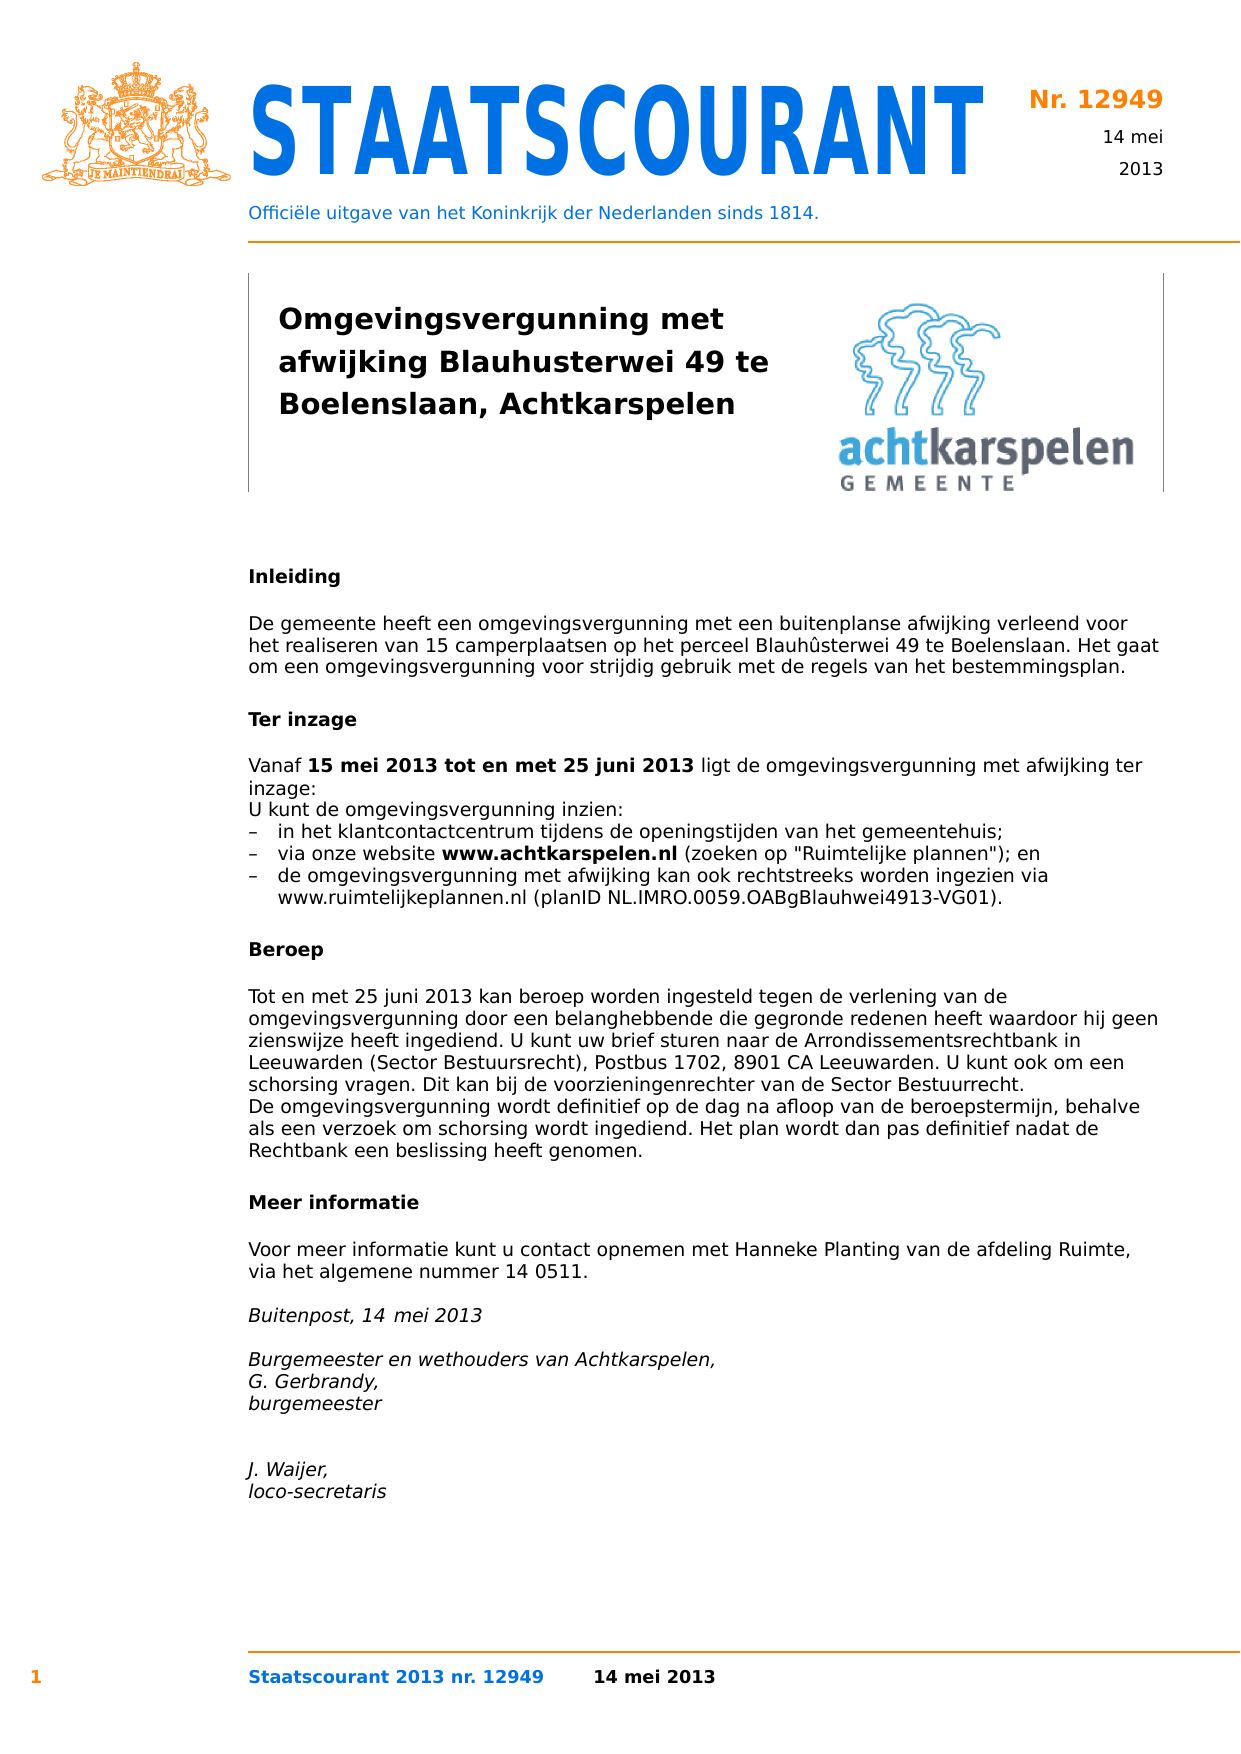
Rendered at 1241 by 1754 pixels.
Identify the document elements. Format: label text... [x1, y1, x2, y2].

picture [41, 62, 231, 186]
table_header Nr. 12949 [998, 62, 1240, 121]
table_cell 14 mei [998, 121, 1240, 153]
subtitle Omgevingsvergunning met afwijking Blauhusterwei 49 te Boelenslaan, Achtkarspelen [249, 273, 1163, 492]
table_header [25, 62, 248, 241]
picture [838, 302, 1134, 492]
text Buitenpost, 14 mei 2013 [248, 1305, 1163, 1327]
table_header STAATSCOURANT [248, 62, 998, 203]
text Burgemeester en wethouders van Achtkarspelen, G. Gerbrandy, burgemeester [248, 1349, 1163, 1415]
text Vanaf 15 mei 2013 tot en met 25 juni 2013 ligt de omgevingsvergunning met afwijking ter inzage: [248, 755, 1163, 799]
subtitle Inleiding [248, 566, 1163, 587]
text – via onze website www.achtkarspelen.nl (zoeken op "Ruimtelijke plannen"); en [248, 843, 1163, 865]
text Voor meer informatie kunt u contact opnemen met Hanneke Planting van de afdeling Ruimte, via het algemene nummer 14 0511. [248, 1239, 1163, 1283]
text – in het klantcontactcentrum tijdens de openingstijden van het gemeentehuis; [248, 821, 1163, 843]
text J. Waijer, loco-secretaris [248, 1437, 1163, 1502]
text U kunt de omgevingsvergunning inzien: [248, 799, 1163, 821]
text De omgevingsvergunning wordt definitief op de dag na afloop van de beroepstermijn, behalve als een verzoek om schorsing wordt ingediend. Het plan wordt dan pas definitief nadat de Rechtbank een beslissing heeft genomen. [248, 1096, 1163, 1162]
table_cell 2013 [998, 153, 1240, 203]
subtitle Beroep [248, 939, 1163, 961]
subtitle Ter inzage [248, 708, 1163, 730]
text Tot en met 25 juni 2013 kan beroep worden ingesteld tegen de verlening van de omgevingsvergunning door een belanghebbende die gegronde redenen heeft waardoor hij geen zienswijze heeft ingediend. U kunt uw brief sturen naar de Arrondissementsrechtbank in Leeuwarden (Sector Bestuursrecht), Postbus 1702, 8901 CA Leeuwarden. U kunt ook om een schorsing vragen. Dit kan bij de voorzieningenrechter van de Sector Bestuurrecht. [248, 986, 1163, 1096]
text – de omgevingsvergunning met afwijking kan ook rechtstreeks worden ingezien via www.ruimtelijkeplannen.nl (planID NL.IMRO.0059.OABgBlauhwei4913-VG01). [248, 865, 1163, 909]
subtitle Meer informatie [248, 1192, 1163, 1214]
text De gemeente heeft een omgevingsvergunning met een buitenplanse afwijking verleend voor het realiseren van 15 camperplaatsen op het perceel Blauhûsterwei 49 te Boelenslaan. Het gaat om een omgevingsvergunning voor strijdig gebruik met de regels van het bestemmingsplan. [248, 612, 1163, 678]
table_cell Officiële uitgave van het Koninkrijk der Nederlanden sinds 1814. [248, 203, 1240, 241]
